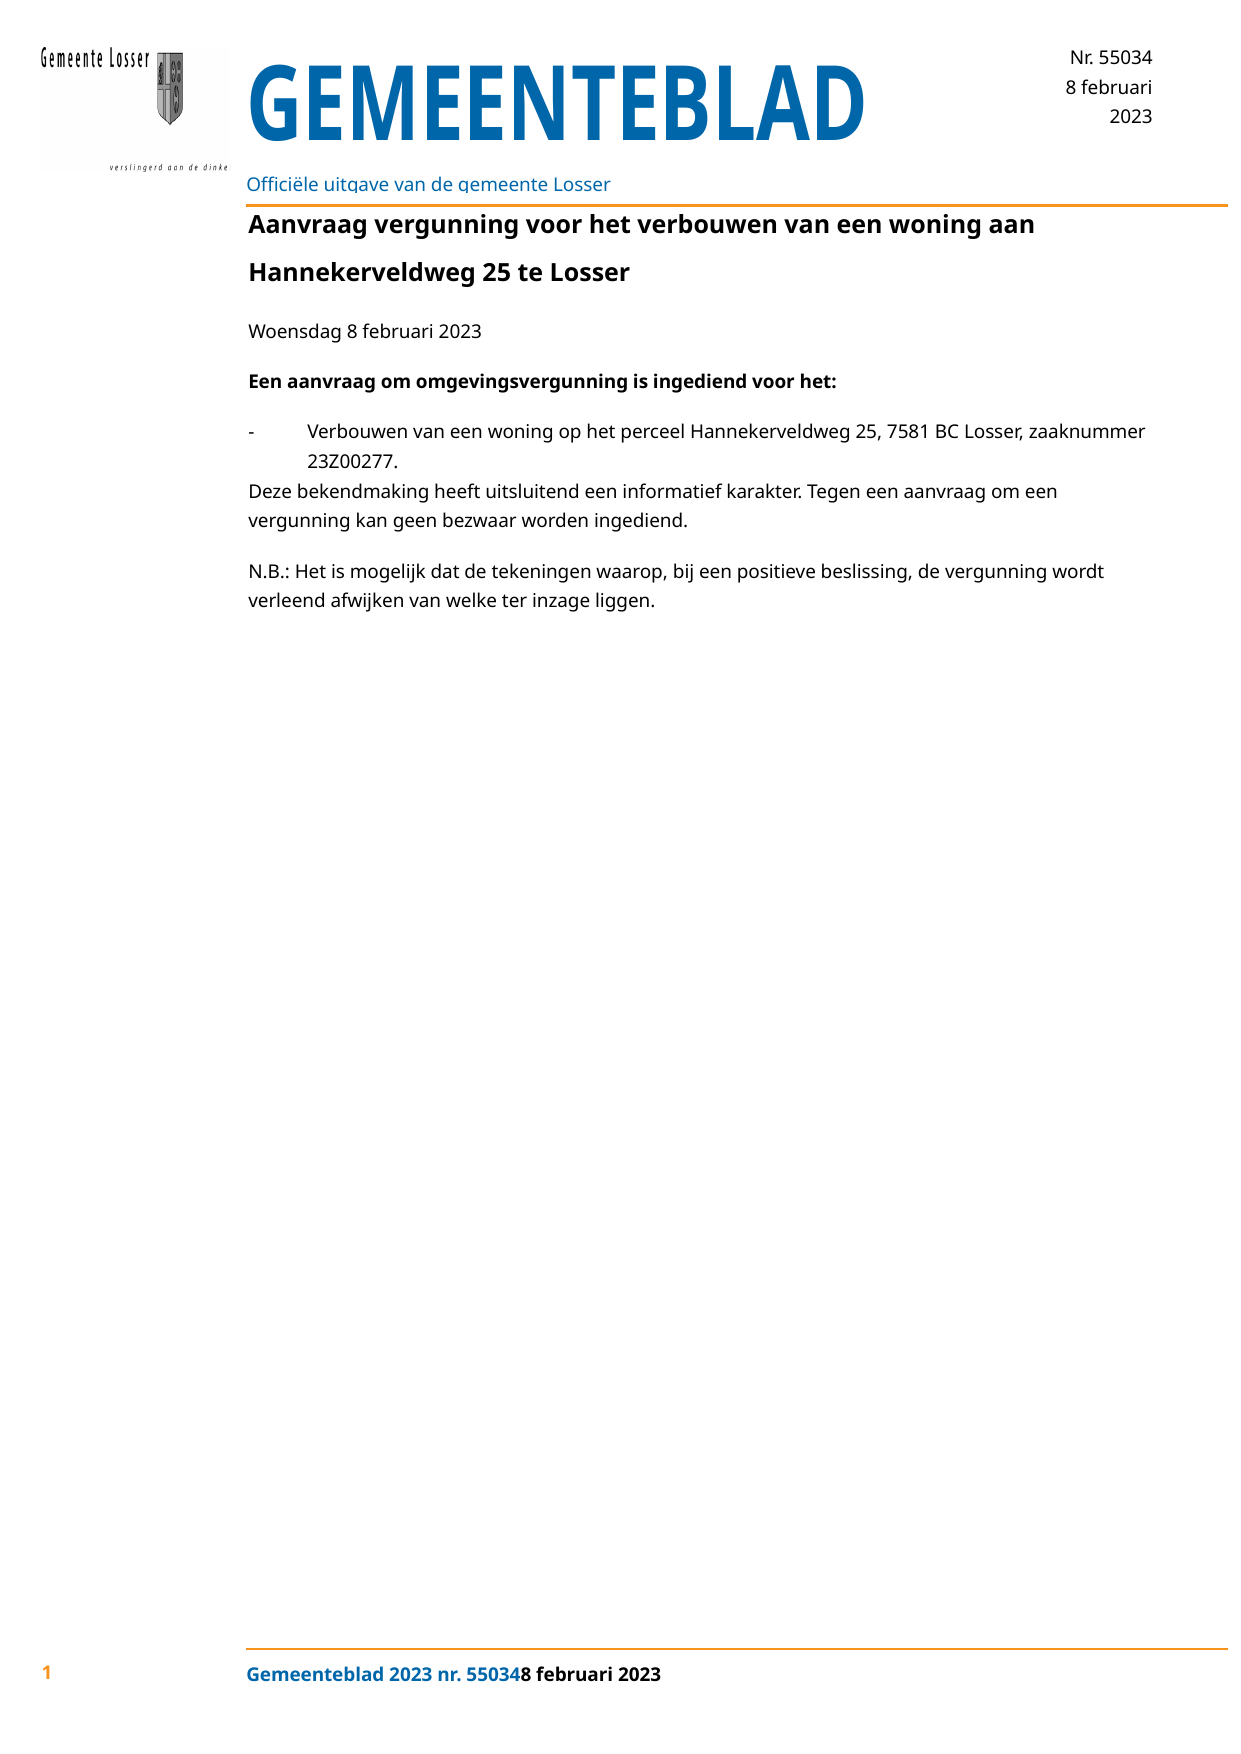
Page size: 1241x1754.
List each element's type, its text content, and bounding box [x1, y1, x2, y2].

picture [41, 47, 231, 172]
text Woensdag 8 februari 2023 [248, 318, 1152, 344]
text Aanvraag vergunning voor het verbouwen van een woning aan Hannekerveldweg 25 te Losser [248, 207, 1152, 288]
text N.B.: Het is mogelijk dat de tekeningen waarop, bij een positieve beslissing, de vergunning wordt verleend afwijken van welke ter inzage liggen. [248, 558, 1152, 613]
text Een aanvraag om omgevingsvergunning is ingediend voor het: [248, 368, 1152, 394]
text Deze bekendmaking heeft uitsluitend een informatief karakter. Tegen een aanvraag om een vergunning kan geen bezwaar worden ingediend. [248, 478, 1152, 533]
list Verbouwen van een woning op het perceel Hannekerveldweg 25, 7581 BC Losser, zaaknummer 23Z00277. [248, 419, 1152, 474]
